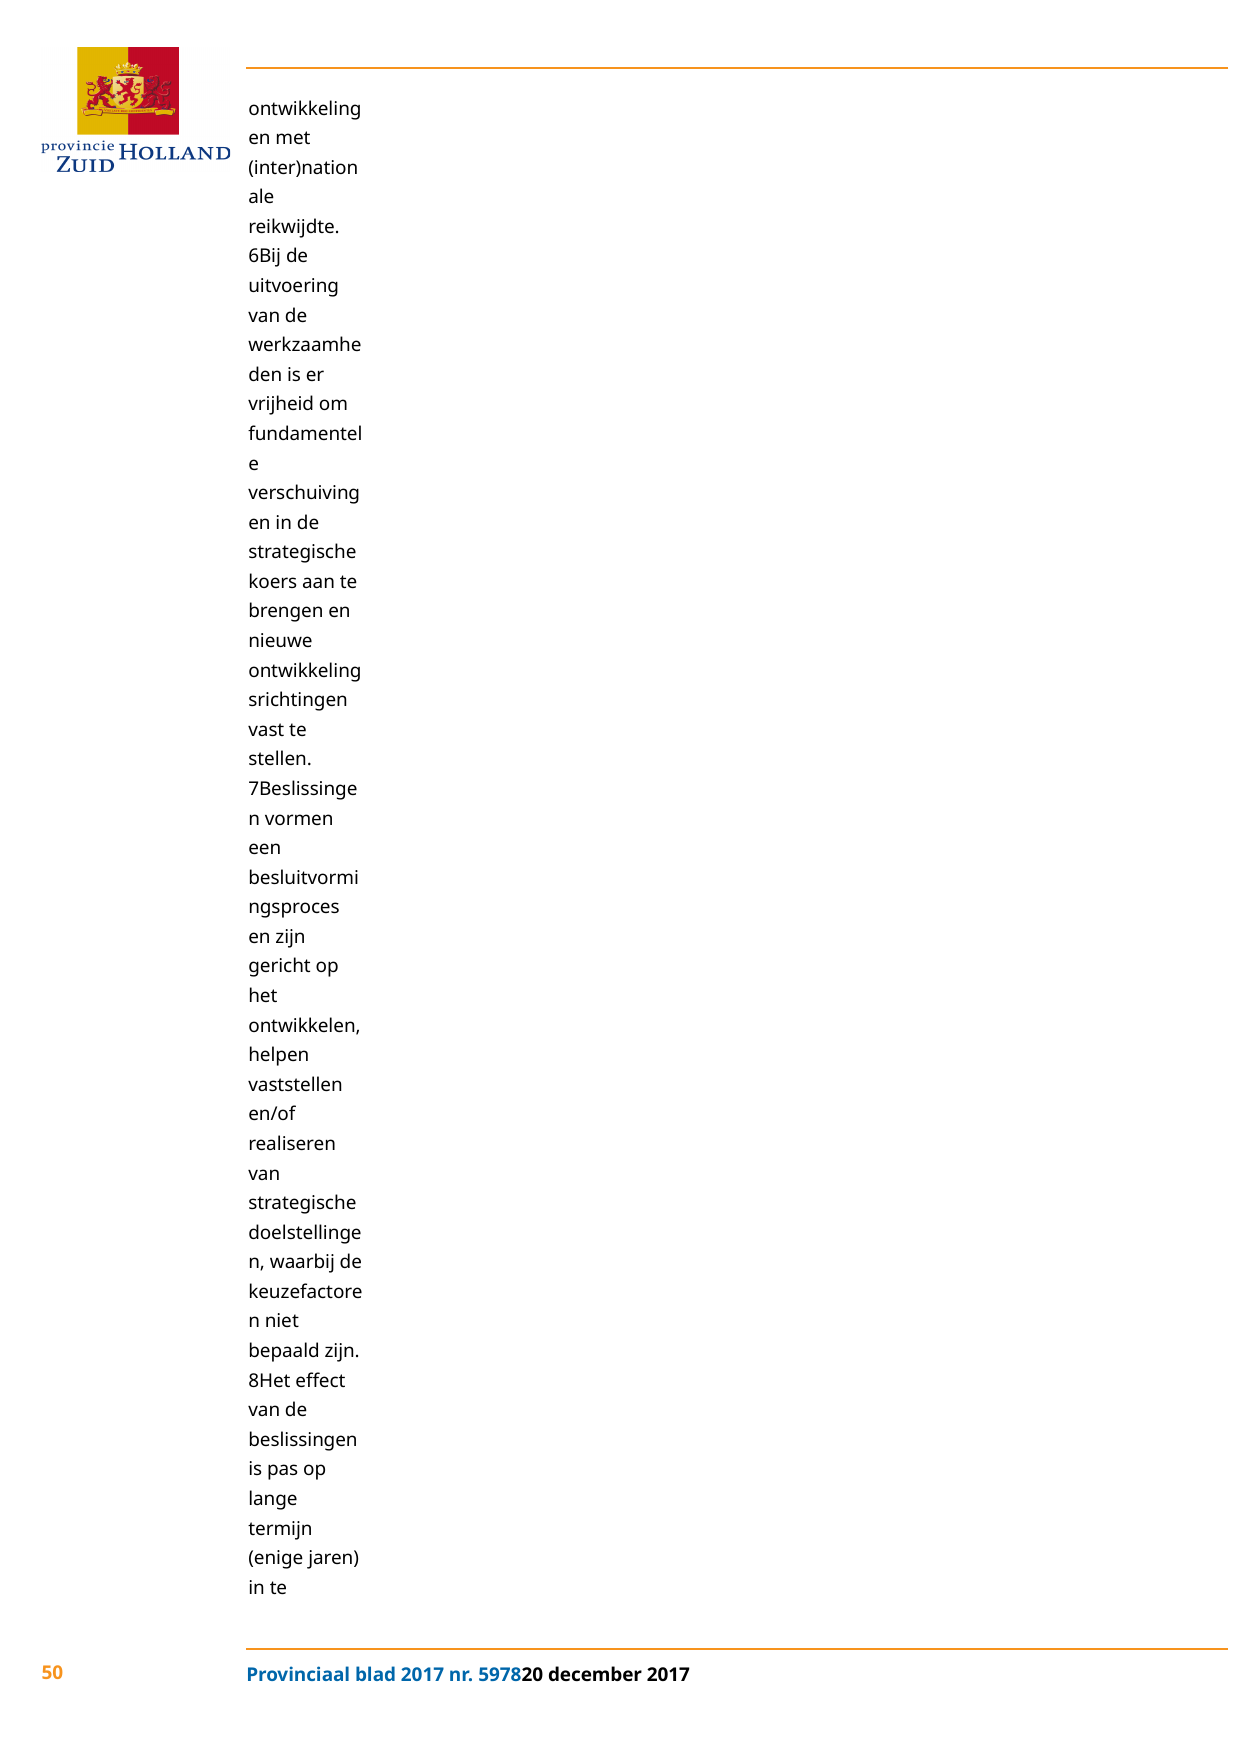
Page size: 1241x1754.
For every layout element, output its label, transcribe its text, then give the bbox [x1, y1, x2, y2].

picture [41, 47, 231, 172]
table_cell [702, 95, 814, 1600]
table_cell [478, 95, 590, 1600]
table_cell [815, 95, 927, 1600]
table_cell [1039, 95, 1152, 1600]
table_cell [365, 95, 477, 1600]
table_cell ontwikkelingen met (inter)nationale reikwijdte. 6Bij de uitvoering van de werkzaamheden is er vrijheid om fundamentele verschuivingen in de strategische koers aan te brengen en nieuwe ontwikkelingsrichtingen vast te stellen. 7Beslissingen vormen een besluitvormingsproces en zijn gericht op het ontwikkelen, helpen vaststellen en/of realiseren van strategische doelstellingen, waarbij de keuzefactoren niet bepaald zijn. 8Het effect van de beslissingen is pas op lange termijn (enige jaren) in te [248, 95, 365, 1600]
table_cell [590, 95, 702, 1600]
table_cell [927, 95, 1039, 1600]
